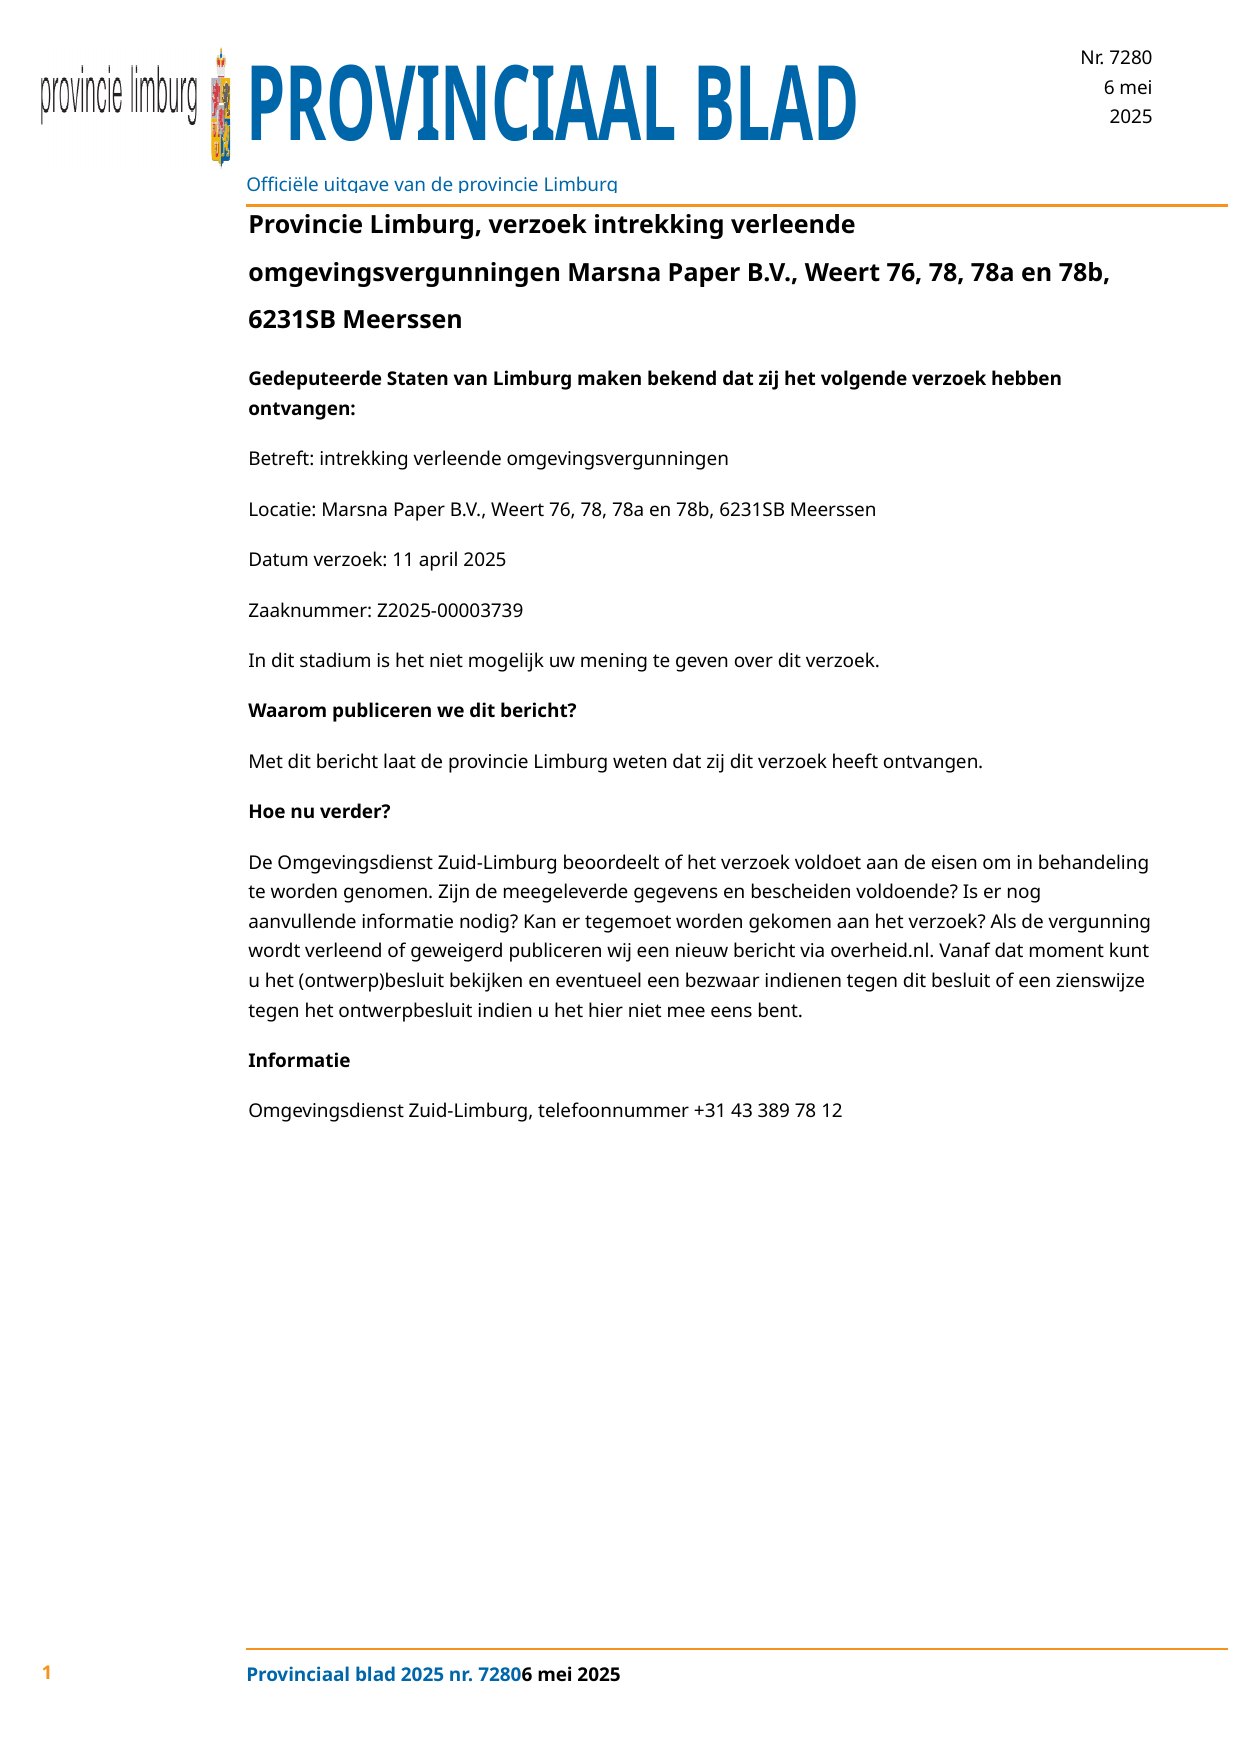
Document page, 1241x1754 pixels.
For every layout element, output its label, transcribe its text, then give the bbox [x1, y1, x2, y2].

text Met dit bericht laat de provincie Limburg weten dat zij dit verzoek heeft ontvangen. [248, 748, 1152, 774]
text Datum verzoek: 11 april 2025 [248, 546, 1152, 572]
text In dit stadium is het niet mogelijk uw mening te geven over dit verzoek. [248, 647, 1152, 673]
text Waarom publiceren we dit bericht? [248, 698, 1152, 723]
text Hoe nu verder? [248, 798, 1152, 824]
text Omgevingsdienst Zuid-Limburg, telefoonnummer +31 43 389 78 12 [248, 1098, 1152, 1123]
text Informatie [248, 1047, 1152, 1073]
text Zaaknummer: Z2025-00003739 [248, 597, 1152, 622]
text Betreft: intrekking verleende omgevingsvergunningen [248, 446, 1152, 471]
text Gedeputeerde Staten van Limburg maken bekend dat zij het volgende verzoek hebben ontvangen: [248, 366, 1152, 421]
text De Omgevingsdienst Zuid-Limburg beoordeelt of het verzoek voldoet aan de eisen om in behandeling te worden genomen. Zijn de meegeleverde gegevens en bescheiden voldoende? Is er nog aanvullende informatie nodig? Kan er tegemoet worden gekomen aan het verzoek? Als de vergunning wordt verleend of geweigerd publiceren wij een nieuw bericht via overheid.nl. Vanaf dat moment kunt u het (ontwerp)besluit bekijken en eventueel een bezwaar indienen tegen dit besluit of een zienswijze tegen het ontwerpbesluit indien u het hier niet mee eens bent. [248, 849, 1152, 1022]
picture [41, 47, 231, 172]
text Provincie Limburg, verzoek intrekking verleende omgevingsvergunningen Marsna Paper B.V., Weert 76, 78, 78a en 78b, 6231SB Meerssen [248, 207, 1152, 336]
text Locatie: Marsna Paper B.V., Weert 76, 78, 78a en 78b, 6231SB Meerssen [248, 496, 1152, 522]
